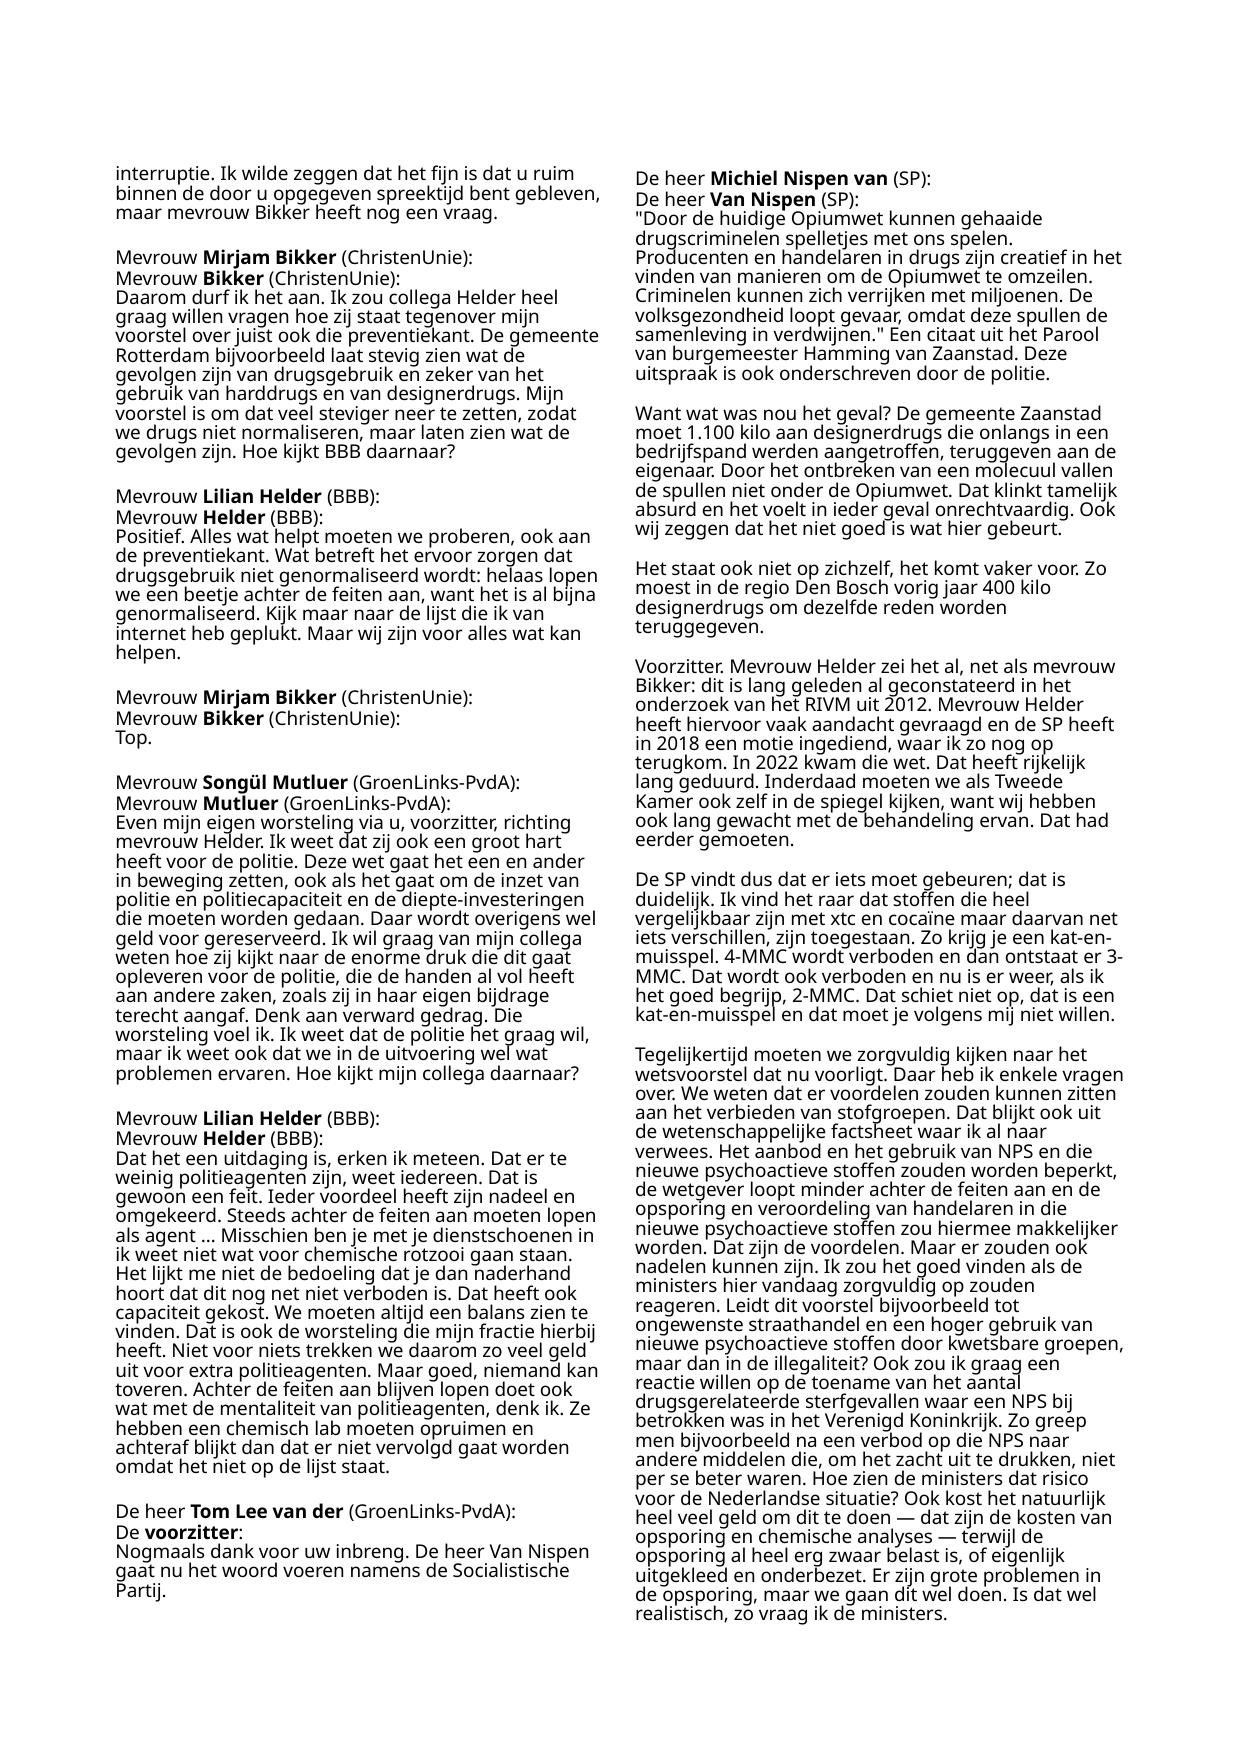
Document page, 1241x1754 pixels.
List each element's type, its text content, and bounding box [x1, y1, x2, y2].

text Want wat was nou het geval? De gemeente Zaanstad moet 1.100 kilo aan designerdrugs die onlangs in een bedrijfspand werden aangetroffen, teruggeven aan de eigenaar. Door het ontbreken van een molecuul vallen de spullen niet onder de Opiumwet. Dat klinkt tamelijk absurd en het voelt in ieder geval onrechtvaardig. Ook wij zeggen dat het niet goed is wat hier gebeurt. [635, 404, 1125, 539]
text De heer Van Nispen (SP): [635, 191, 1125, 210]
text Mevrouw Mutluer (GroenLinks-PvdA): [115, 795, 605, 814]
text Mevrouw Bikker (ChristenUnie): [115, 270, 605, 289]
text Positief. Alles wat helpt moeten we proberen, ook aan de preventiekant. Wat betreft het ervoor zorgen dat drugsgebruik niet genormaliseerd wordt: helaas lopen we een beetje achter de feiten aan, want het is al bijna genormaliseerd. Kijk maar naar de lijst die ik van internet heb geplukt. Maar wij zijn voor alles wat kan helpen. [115, 528, 605, 663]
text Tegelijkertijd moeten we zorgvuldig kijken naar het wetsvoorstel dat nu voorligt. Daar heb ik enkele vragen over. We weten dat er voordelen zouden kunnen zitten aan het verbieden van stofgroepen. Dat blijkt ook uit de wetenschappelijke factsheet waar ik al naar verwees. Het aanbod en het gebruik van NPS en die nieuwe psychoactieve stoffen zouden worden beperkt, de wetgever loopt minder achter de feiten aan en de opsporing en veroordeling van handelaren in die nieuwe psychoactieve stoffen zou hiermee makkelijker worden. Dat zijn de voordelen. Maar er zouden ook nadelen kunnen zijn. Ik zou het goed vinden als de ministers hier vandaag zorgvuldig op zouden reageren. Leidt dit voorstel bijvoorbeeld tot ongewenste straathandel en een hoger gebruik van nieuwe psychoactieve stoffen door kwetsbare groepen, maar dan in de illegaliteit? Ook zou ik graag een reactie willen op de toename van het aantal drugsgerelateerde sterfgevallen waar een NPS bij betrokken was in het Verenigd Koninkrijk. Zo greep men bijvoorbeeld na een verbod op die NPS naar andere middelen die, om het zacht uit te drukken, niet per se beter waren. Hoe zien de ministers dat risico voor de Nederlandse situatie? Ook kost het natuurlijk heel veel geld om dit te doen — dat zijn de kosten van opsporing en chemische analyses — terwijl de opsporing al heel erg zwaar belast is, of eigenlijk uitgekleed en onderbezet. Er zijn grote problemen in de opsporing, maar we gaan dit wel doen. Is dat wel realistisch, zo vraag ik de ministers. [635, 1046, 1125, 1624]
text Dat het een uitdaging is, erken ik meteen. Dat er te weinig politieagenten zijn, weet iedereen. Dat is gewoon een feit. Ieder voordeel heeft zijn nadeel en omgekeerd. Steeds achter de feiten aan moeten lopen als agent … Misschien ben je met je dienstschoenen in ik weet niet wat voor chemische rotzooi gaan staan. Het lijkt me niet de bedoeling dat je dan naderhand hoort dat dit nog net niet verboden is. Dat heeft ook capaciteit gekost. We moeten altijd een balans zien te vinden. Dat is ook de worsteling die mijn fractie hierbij heeft. Niet voor niets trekken we daarom zo veel geld uit voor extra politieagenten. Maar goed, niemand kan toveren. Achter de feiten aan blijven lopen doet ook wat met de mentaliteit van politieagenten, denk ik. Ze hebben een chemisch lab moeten opruimen en achteraf blijkt dan dat er niet vervolgd gaat worden omdat het niet op de lijst staat. [115, 1150, 605, 1477]
text Mevrouw Lilian Helder (BBB): [115, 483, 605, 509]
text Mevrouw Helder (BBB): [115, 1130, 605, 1150]
text De voorzitter: [115, 1524, 605, 1543]
text Nogmaals dank voor uw inbreng. De heer Van Nispen gaat nu het woord voeren namens de Socialistische Partij. [115, 1543, 605, 1601]
text Mevrouw Mirjam Bikker (ChristenUnie): [115, 684, 605, 710]
text Voorzitter. Mevrouw Helder zei het al, net als mevrouw Bikker: dit is lang geleden al geconstateerd in het onderzoek van het RIVM uit 2012. Mevrouw Helder heeft hiervoor vaak aandacht gevraagd en de SP heeft in 2018 een motie ingediend, waar ik zo nog op terugkom. In 2022 kwam die wet. Dat heeft rijkelijk lang geduurd. Inderdaad moeten we als Tweede Kamer ook zelf in de spiegel kijken, want wij hebben ook lang gewacht met de behandeling ervan. Dat had eerder gemoeten. [635, 658, 1125, 851]
text Mevrouw Songül Mutluer (GroenLinks-PvdA): [115, 769, 605, 795]
text Mevrouw Helder (BBB): [115, 509, 605, 528]
text Even mijn eigen worsteling via u, voorzitter, richting mevrouw Helder. Ik weet dat zij ook een groot hart heeft voor de politie. Deze wet gaat het een en ander in beweging zetten, ook als het gaat om de inzet van politie en politiecapaciteit en de diepte-investeringen die moeten worden gedaan. Daar wordt overigens wel geld voor gereserveerd. Ik wil graag van mijn collega weten hoe zij kijkt naar de enorme druk die dit gaat opleveren voor de politie, die de handen al vol heeft aan andere zaken, zoals zij in haar eigen bijdrage terecht aangaf. Denk aan verward gedrag. Die worsteling voel ik. Ik weet dat de politie het graag wil, maar ik weet ook dat we in de uitvoering wel wat problemen ervaren. Hoe kijkt mijn collega daarnaar? [115, 814, 605, 1084]
text Mevrouw Bikker (ChristenUnie): [115, 710, 605, 729]
text interruptie. Ik wilde zeggen dat het fijn is dat u ruim binnen de door u opgegeven spreektijd bent gebleven, maar mevrouw Bikker heeft nog een vraag. [115, 165, 605, 223]
text Het staat ook niet op zichzelf, het komt vaker voor. Zo moest in de regio Den Bosch vorig jaar 400 kilo designerdrugs om dezelfde reden worden teruggegeven. [635, 560, 1125, 637]
text Daarom durf ik het aan. Ik zou collega Helder heel graag willen vragen hoe zij staat tegenover mijn voorstel over juist ook die preventiekant. De gemeente Rotterdam bijvoorbeeld laat stevig zien wat de gevolgen zijn van drugsgebruik en zeker van het gebruik van harddrugs en van designerdrugs. Mijn voorstel is om dat veel steviger neer te zetten, zodat we drugs niet normaliseren, maar laten zien wat de gevolgen zijn. Hoe kijkt BBB daarnaar? [115, 289, 605, 462]
text De heer Tom Lee van der (GroenLinks-PvdA): [115, 1498, 605, 1524]
text Mevrouw Lilian Helder (BBB): [115, 1105, 605, 1130]
text Mevrouw Mirjam Bikker (ChristenUnie): [115, 244, 605, 270]
text De heer Michiel Nispen van (SP): [635, 165, 1125, 191]
text Top. [115, 729, 605, 748]
text "Door de huidige Opiumwet kunnen gehaaide drugscriminelen spelletjes met ons spelen. Producenten en handelaren in drugs zijn creatief in het vinden van manieren om de Opiumwet te omzeilen. Criminelen kunnen zich verrijken met miljoenen. De volksgezondheid loopt gevaar, omdat deze spullen de samenleving in verdwijnen." Een citaat uit het Parool van burgemeester Hamming van Zaanstad. Deze uitspraak is ook onderschreven door de politie. [635, 210, 1125, 384]
text De SP vindt dus dat er iets moet gebeuren; dat is duidelijk. Ik vind het raar dat stoffen die heel vergelijkbaar zijn met xtc en cocaïne maar daarvan net iets verschillen, zijn toegestaan. Zo krijg je een kat-en-muisspel. 4-MMC wordt verboden en dan ontstaat er 3-MMC. Dat wordt ook verboden en nu is er weer, als ik het goed begrijp, 2-MMC. Dat schiet niet op, dat is een kat-en-muisspel en dat moet je volgens mij niet willen. [635, 871, 1125, 1026]
